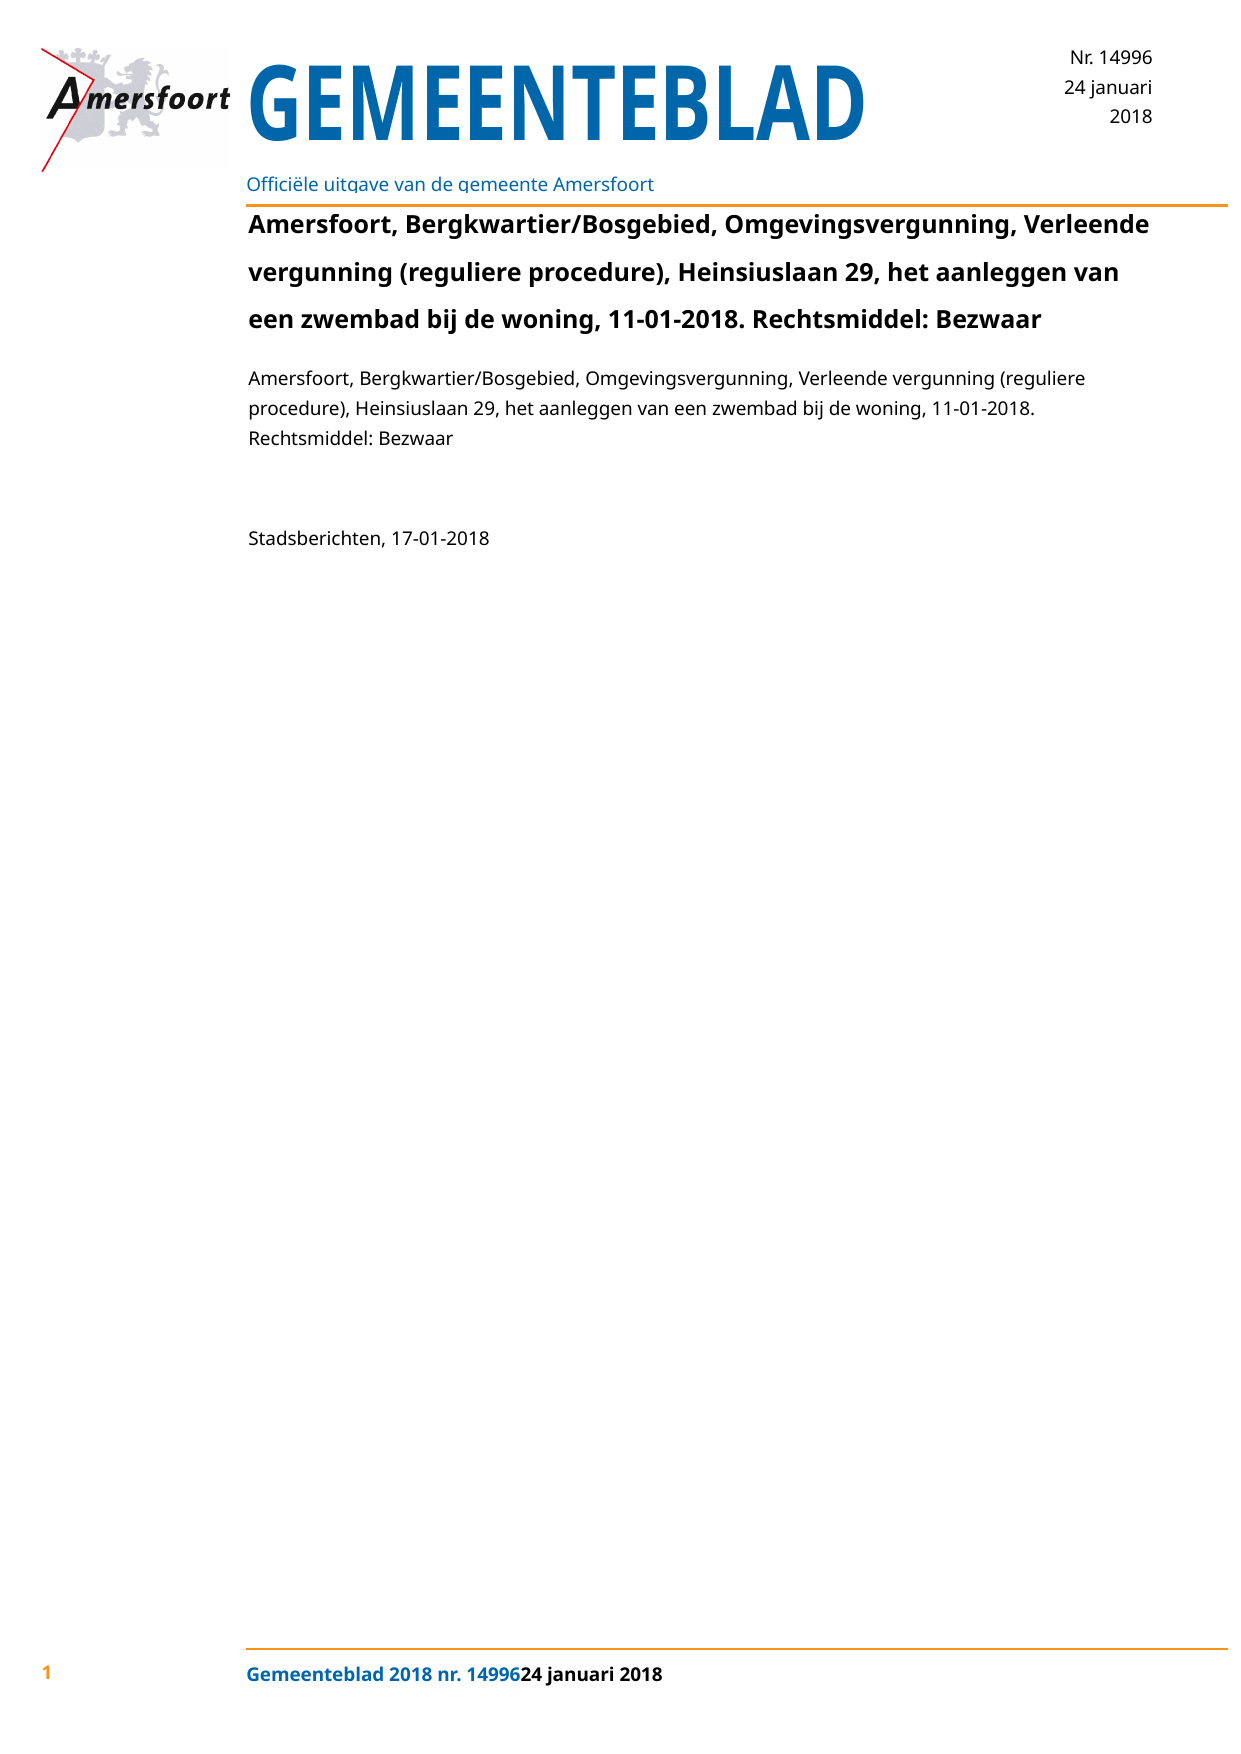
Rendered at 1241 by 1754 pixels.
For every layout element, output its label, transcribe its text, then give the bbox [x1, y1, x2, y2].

text Amersfoort, Bergkwartier/Bosgebied, Omgevingsvergunning, Verleende vergunning (reguliere procedure), Heinsiuslaan 29, het aanleggen van een zwembad bij de woning, 11-01-2018. Rechtsmiddel: Bezwaar [248, 366, 1152, 450]
text Amersfoort, Bergkwartier/Bosgebied, Omgevingsvergunning, Verleende vergunning (reguliere procedure), Heinsiuslaan 29, het aanleggen van een zwembad bij de woning, 11-01-2018. Rechtsmiddel: Bezwaar [248, 207, 1152, 336]
text Stadsberichten, 17-01-2018 [248, 526, 1152, 551]
picture [41, 47, 231, 172]
